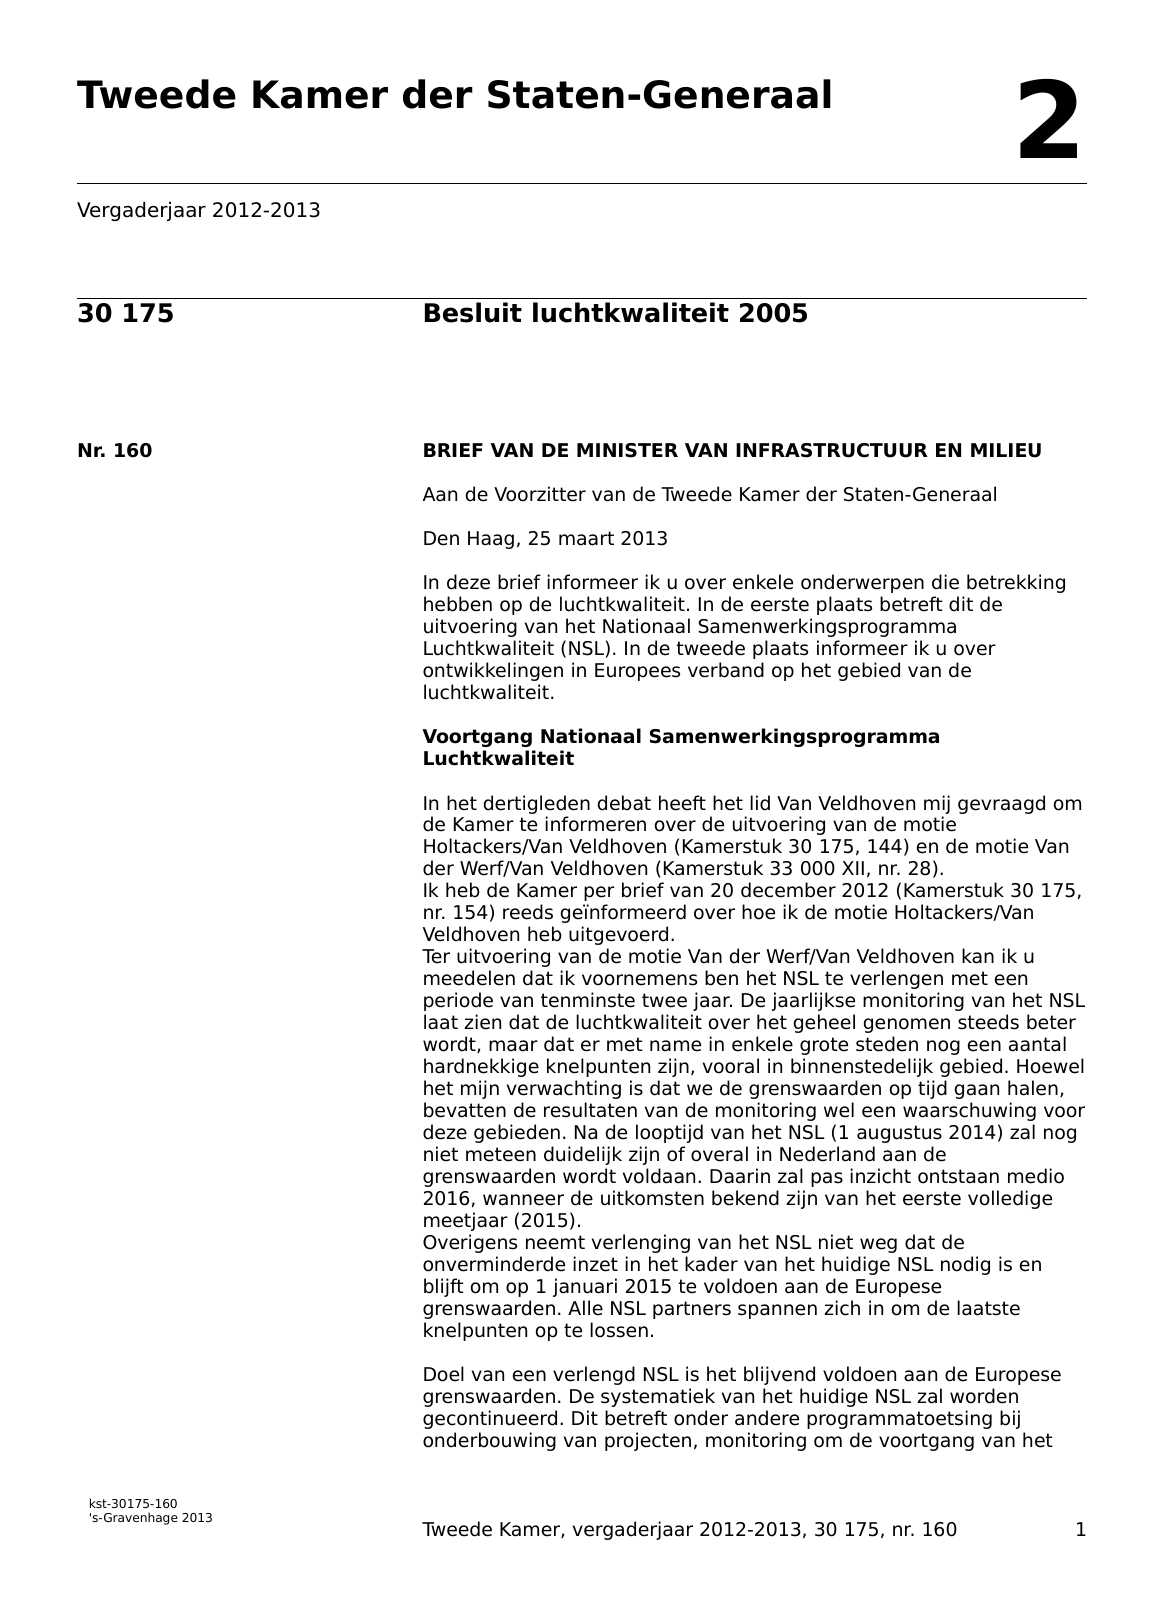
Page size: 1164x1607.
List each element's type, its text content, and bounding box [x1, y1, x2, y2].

table_cell Vergaderjaar 2012-2013 [77, 184, 1087, 298]
text Den Haag, 25 maart 2013 [422, 528, 1087, 550]
text 's-Gravenhage 2013 [88, 1511, 323, 1525]
text Ter uitvoering van de motie Van der Werf/Van Veldhoven kan ik u meedelen dat ik voornemens ben het NSL te verlengen met een periode van tenminste twee jaar. De jaarlijkse monitoring van het NSL laat zien dat de luchtkwaliteit over het geheel genomen steeds beter wordt, maar dat er met name in enkele grote steden nog een aantal hardnekkige knelpunten zijn, vooral in binnenstedelijk gebied. Hoewel het mijn verwachting is dat we de grenswaarden op tijd gaan halen, bevatten de resultaten van de monitoring wel een waarschuwing voor deze gebieden. Na de looptijd van het NSL (1 augustus 2014) zal nog niet meteen duidelijk zijn of overal in Nederland aan de grenswaarden wordt voldaan. Daarin zal pas inzicht ontstaan medio 2016, wanneer de uitkomsten bekend zijn van het eerste volledige meetjaar (2015). [422, 946, 1087, 1232]
text Doel van een verlengd NSL is het blijvend voldoen aan de Europese grenswaarden. De systematiek van het huidige NSL zal worden gecontinueerd. Dit betreft onder andere programmatoetsing bij onderbouwing van projecten, monitoring om de voortgang van het [422, 1364, 1087, 1452]
subtitle 30 175 Besluit luchtkwaliteit 2005 [77, 299, 1087, 329]
subtitle Voortgang Nationaal Samenwerkingsprogramma Luchtkwaliteit [422, 726, 1087, 770]
text kst-30175-160 [88, 1497, 323, 1511]
table_header Tweede Kamer der Staten-Generaal [77, 59, 886, 183]
text Aan de Voorzitter van de Tweede Kamer der Staten-Generaal [422, 484, 1087, 506]
table_header 2 [886, 59, 1087, 183]
text In het dertigleden debat heeft het lid Van Veldhoven mij gevraagd om de Kamer te informeren over de uitvoering van de motie Holtackers/Van Veldhoven (Kamerstuk 30 175, 144) en de motie Van der Werf/Van Veldhoven (Kamerstuk 33 000 XII, nr. 28). [422, 792, 1087, 880]
text Ik heb de Kamer per brief van 20 december 2012 (Kamerstuk 30 175, nr. 154) reeds geïnformeerd over hoe ik de motie Holtackers/Van Veldhoven heb uitgevoerd. [422, 880, 1087, 946]
subtitle Nr. 160 BRIEF VAN DE MINISTER VAN INFRASTRUCTUUR EN MILIEU [77, 440, 1087, 462]
text Overigens neemt verlenging van het NSL niet weg dat de onverminderde inzet in het kader van het huidige NSL nodig is en blijft om op 1 januari 2015 te voldoen aan de Europese grenswaarden. Alle NSL partners spannen zich in om de laatste knelpunten op te lossen. [422, 1232, 1087, 1342]
text In deze brief informeer ik u over enkele onderwerpen die betrekking hebben op de luchtkwaliteit. In de eerste plaats betreft dit de uitvoering van het Nationaal Samenwerkingsprogramma Luchtkwaliteit (NSL). In de tweede plaats informeer ik u over ontwikkelingen in Europees verband op het gebied van de luchtkwaliteit. [422, 572, 1087, 704]
